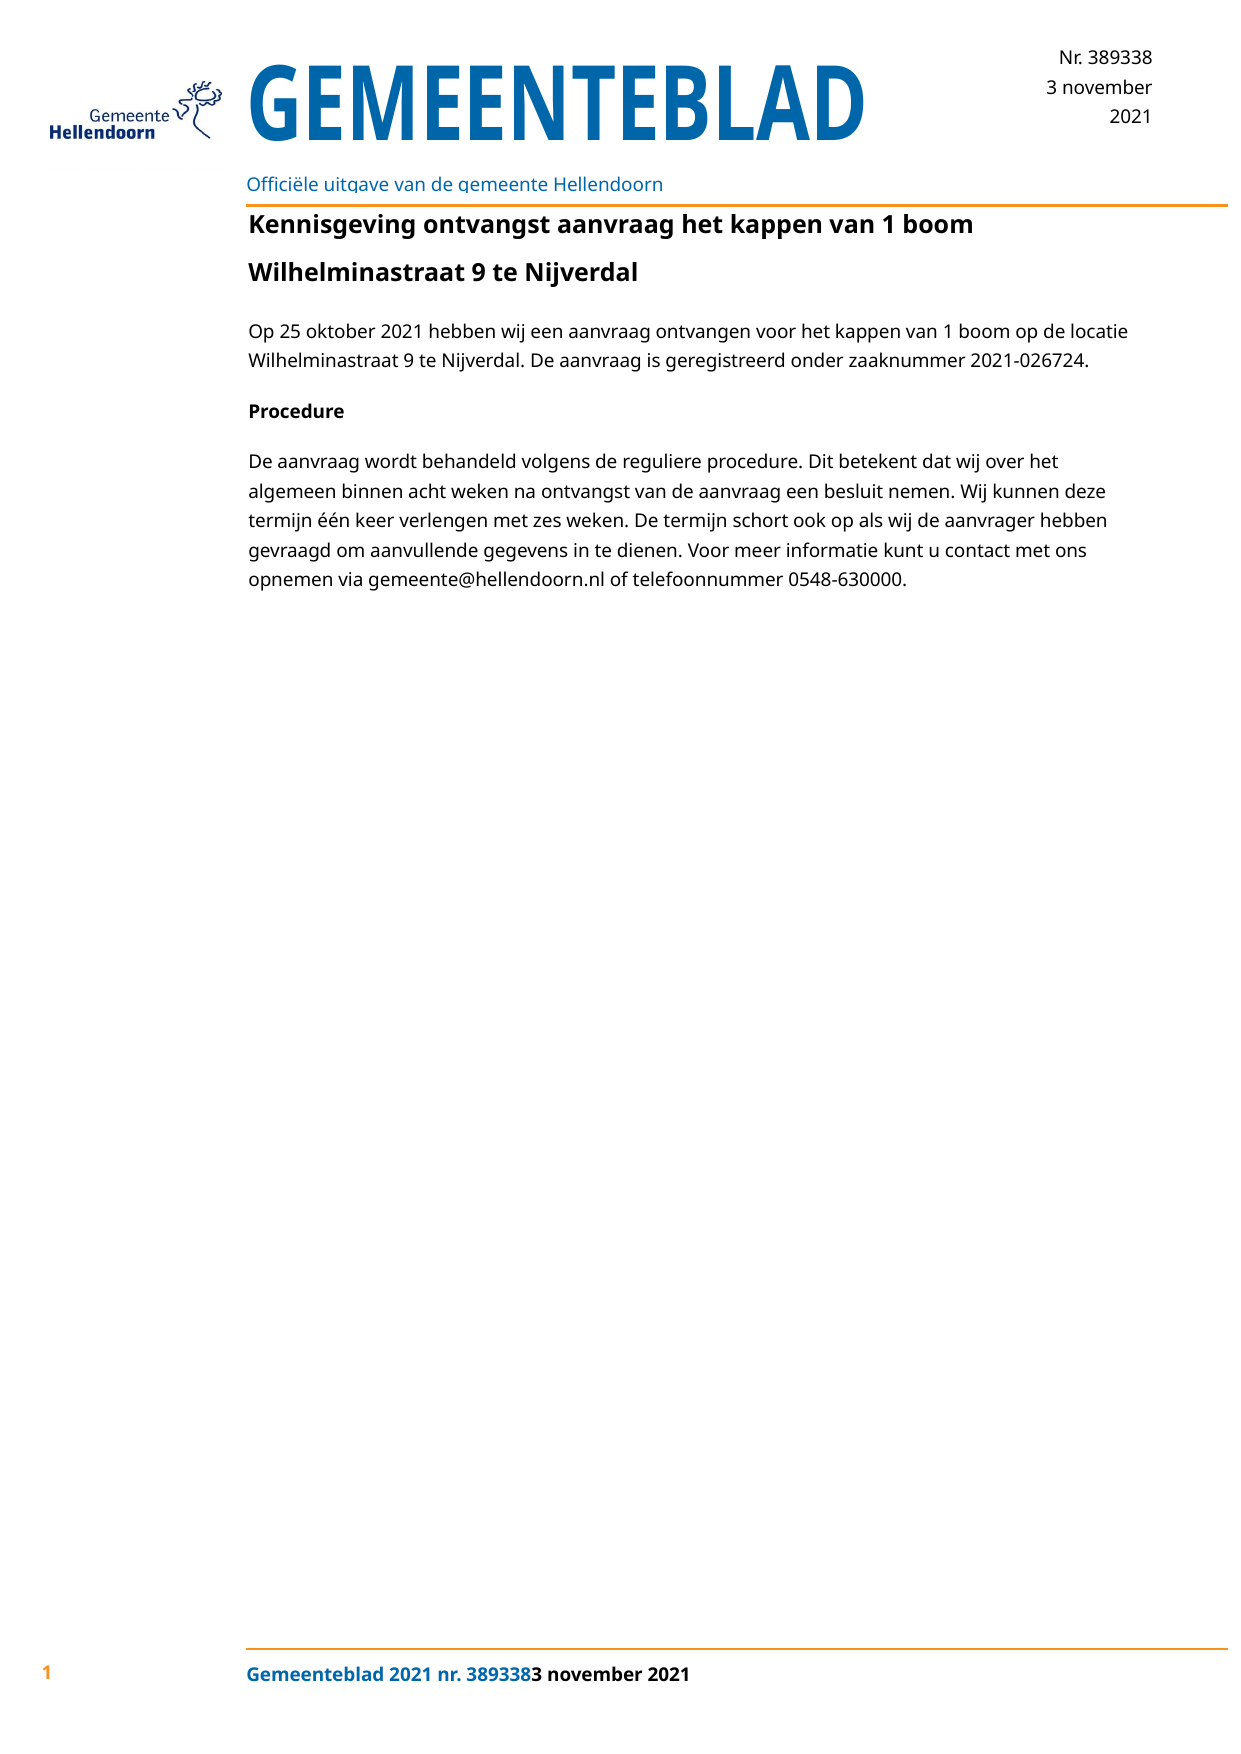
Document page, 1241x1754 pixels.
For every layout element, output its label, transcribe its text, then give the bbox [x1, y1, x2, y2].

text Kennisgeving ontvangst aanvraag het kappen van 1 boom Wilhelminastraat 9 te Nijverdal [248, 207, 1152, 288]
text Op 25 oktober 2021 hebben wij een aanvraag ontvangen voor het kappen van 1 boom op de locatie Wilhelminastraat 9 te Nijverdal. De aanvraag is geregistreerd onder zaaknummer 2021-026724. [248, 318, 1152, 373]
text Procedure [248, 398, 1152, 424]
picture [41, 47, 231, 172]
text De aanvraag wordt behandeld volgens de reguliere procedure. Dit betekent dat wij over het algemeen binnen acht weken na ontvangst van de aanvraag een besluit nemen. Wij kunnen deze termijn één keer verlengen met zes weken. De termijn schort ook op als wij de aanvrager hebben gevraagd om aanvullende gegevens in te dienen. Voor meer informatie kunt u contact met ons opnemen via gemeente@hellendoorn.nl of telefoonnummer 0548-630000. [248, 448, 1152, 592]
